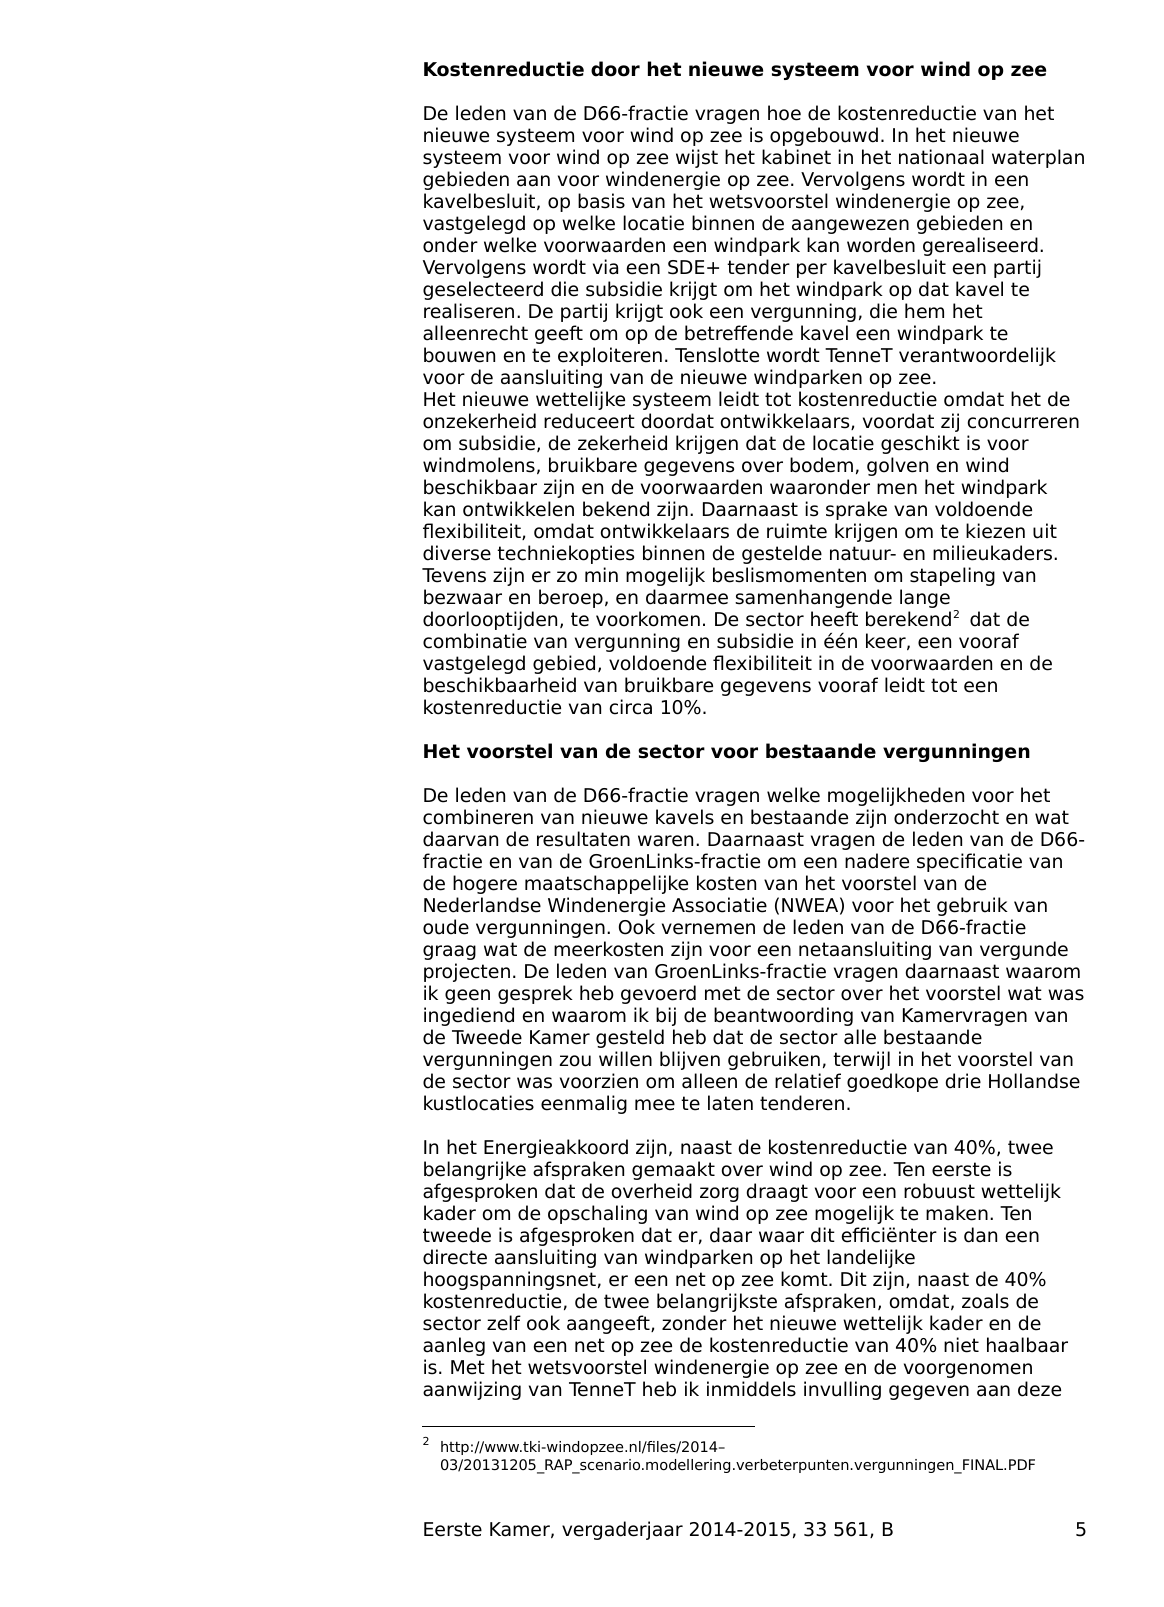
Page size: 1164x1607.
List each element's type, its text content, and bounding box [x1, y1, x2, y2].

text In het Energieakkoord zijn, naast de kostenreductie van 40%, twee belangrijke afspraken gemaakt over wind op zee. Ten eerste is afgesproken dat de overheid zorg draagt voor een robuust wettelijk kader om de opschaling van wind op zee mogelijk te maken. Ten tweede is afgesproken dat er, daar waar dit efficiënter is dan een directe aansluiting van windparken op het landelijke hoogspanningsnet, er een net op zee komt. Dit zijn, naast de 40% kostenreductie, de twee belangrijkste afspraken, omdat, zoals de sector zelf ook aangeeft, zonder het nieuwe wettelijk kader en de aanleg van een net op zee de kostenreductie van 40% niet haalbaar is. Met het wetsvoorstel windenergie op zee en de voorgenomen aanwijzing van TenneT heb ik inmiddels invulling gegeven aan deze [422, 1137, 1087, 1401]
subtitle Het voorstel van de sector voor bestaande vergunningen [422, 741, 1087, 763]
text http://www.tki-windopzee.nl/files/2014–03/20131205_RAP_scenario.modellering.verbeterpunten.vergunningen_FINAL.PDF [422, 1435, 1087, 1474]
text De leden van de D66-fractie vragen hoe de kostenreductie van het nieuwe systeem voor wind op zee is opgebouwd. In het nieuwe systeem voor wind op zee wijst het kabinet in het nationaal waterplan gebieden aan voor windenergie op zee. Vervolgens wordt in een kavelbesluit, op basis van het wetsvoorstel windenergie op zee, vastgelegd op welke locatie binnen de aangewezen gebieden en onder welke voorwaarden een windpark kan worden gerealiseerd. Vervolgens wordt via een SDE+ tender per kavelbesluit een partij geselecteerd die subsidie krijgt om het windpark op dat kavel te realiseren. De partij krijgt ook een vergunning, die hem het alleenrecht geeft om op de betreffende kavel een windpark te bouwen en te exploiteren. Tenslotte wordt TenneT verantwoordelijk voor de aansluiting van de nieuwe windparken op zee. [422, 103, 1087, 389]
text De leden van de D66-fractie vragen welke mogelijkheden voor het combineren van nieuwe kavels en bestaande zijn onderzocht en wat daarvan de resultaten waren. Daarnaast vragen de leden van de D66-fractie en van de GroenLinks-fractie om een nadere specificatie van de hogere maatschappelijke kosten van het voorstel van de Nederlandse Windenergie Associatie (NWEA) voor het gebruik van oude vergunningen. Ook vernemen de leden van de D66-fractie graag wat de meerkosten zijn voor een netaansluiting van vergunde projecten. De leden van GroenLinks-fractie vragen daarnaast waarom ik geen gesprek heb gevoerd met de sector over het voorstel wat was ingediend en waarom ik bij de beantwoording van Kamervragen van de Tweede Kamer gesteld heb dat de sector alle bestaande vergunningen zou willen blijven gebruiken, terwijl in het voorstel van de sector was voorzien om alleen de relatief goedkope drie Hollandse kustlocaties eenmalig mee te laten tenderen. [422, 785, 1087, 1115]
subtitle Kostenreductie door het nieuwe systeem voor wind op zee [422, 59, 1087, 81]
text Het nieuwe wettelijke systeem leidt tot kostenreductie omdat het de onzekerheid reduceert doordat ontwikkelaars, voordat zij concurreren om subsidie, de zekerheid krijgen dat de locatie geschikt is voor windmolens, bruikbare gegevens over bodem, golven en wind beschikbaar zijn en de voorwaarden waaronder men het windpark kan ontwikkelen bekend zijn. Daarnaast is sprake van voldoende flexibiliteit, omdat ontwikkelaars de ruimte krijgen om te kiezen uit diverse techniekopties binnen de gestelde natuur- en milieukaders. Tevens zijn er zo min mogelijk beslismomenten om stapeling van bezwaar en beroep, en daarmee samenhangende lange doorlooptijden, te voorkomen. De sector heeft berekend dat de combinatie van vergunning en subsidie in één keer, een vooraf vastgelegd gebied, voldoende flexibiliteit in de voorwaarden en de beschikbaarheid van bruikbare gegevens vooraf leidt tot een kostenreductie van circa 10%. [422, 389, 1087, 719]
